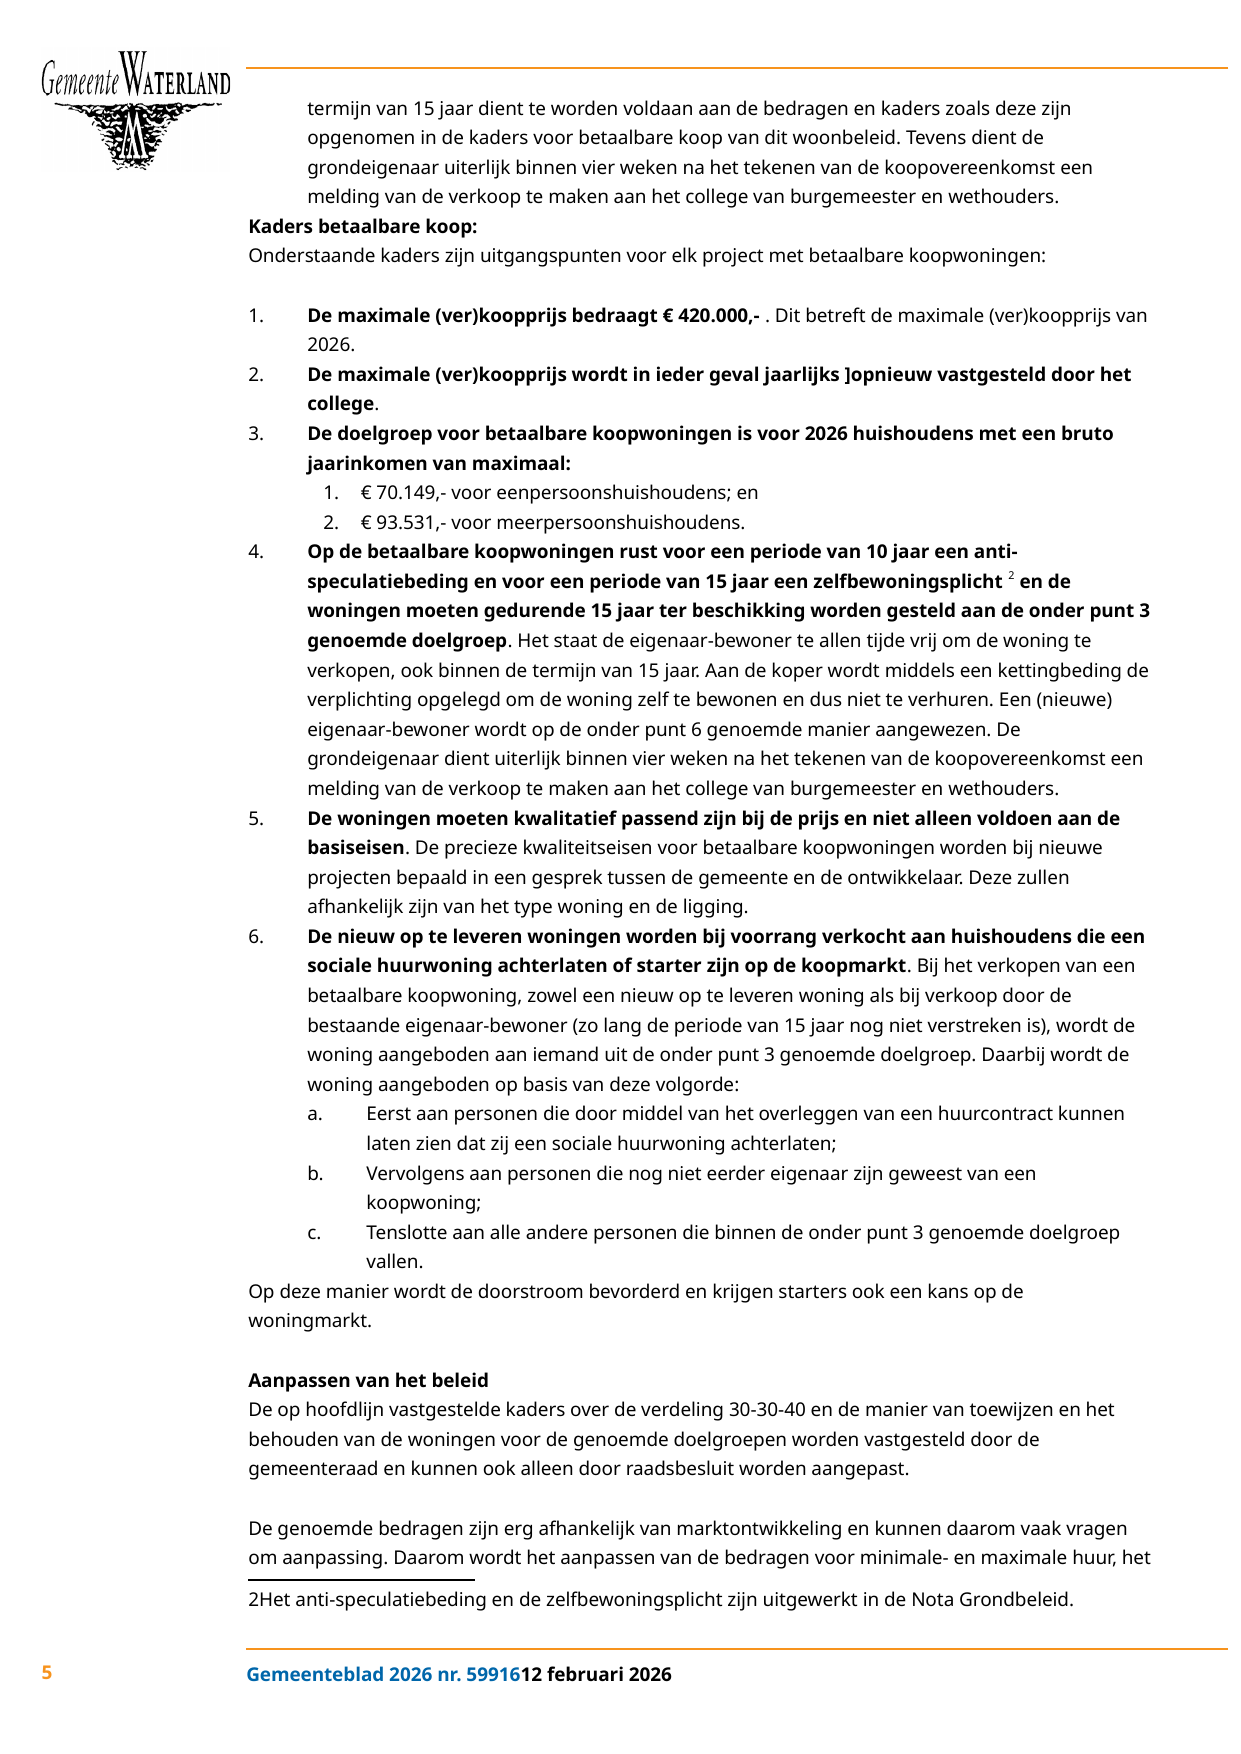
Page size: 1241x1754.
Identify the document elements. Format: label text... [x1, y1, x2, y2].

text De genoemde bedragen zijn erg afhankelijk van marktontwikkeling en kunnen daarom vaak vragen om aanpassing. Daarom wordt het aanpassen van de bedragen voor minimale- en maximale huur, het [248, 1515, 1152, 1570]
list De nieuw op te leveren woningen worden bij voorrang verkocht aan huishoudens die een sociale huurwoning achterlaten of starter zijn op de koopmarkt. Bij het verkopen van een betaalbare koopwoning, zowel een nieuw op te leveren woning als bij verkoop door de bestaande eigenaar-bewoner (zo lang de periode van 15 jaar nog niet verstreken is), wordt de woning aangeboden aan iemand uit de onder punt 3 genoemde doelgroep. Daarbij wordt de woning aangeboden op basis van deze volgorde: [248, 923, 1152, 1097]
list € 70.149,- voor eenpersoonshuishoudens; en [323, 479, 1152, 505]
list € 93.531,- voor meerpersoonshuishoudens. [323, 509, 1152, 535]
text Kaders betaalbare koop: [248, 213, 1152, 239]
list De woningen moeten kwalitatief passend zijn bij de prijs en niet alleen voldoen aan de basiseisen. De precieze kwaliteitseisen voor betaalbare koopwoningen worden bij nieuwe projecten bepaald in een gesprek tussen de gemeente en de ontwikkelaar. Deze zullen afhankelijk zijn van het type woning en de ligging. [248, 805, 1152, 919]
list Vervolgens aan personen die nog niet eerder eigenaar zijn geweest van een koopwoning; [307, 1160, 1152, 1215]
list Op de betaalbare koopwoningen rust voor een periode van 10 jaar een anti-speculatiebeding en voor een periode van 15 jaar een zelfbewoningsplicht en de woningen moeten gedurende 15 jaar ter beschikking worden gesteld aan de onder punt 3 genoemde doelgroep. Het staat de eigenaar-bewoner te allen tijde vrij om de woning te verkopen, ook binnen de termijn van 15 jaar. Aan de koper wordt middels een kettingbeding de verplichting opgelegd om de woning zelf te bewonen en dus niet te verhuren. Een (nieuwe) eigenaar-bewoner wordt op de onder punt 6 genoemde manier aangewezen. De grondeigenaar dient uiterlijk binnen vier weken na het tekenen van de koopovereenkomst een melding van de verkoop te maken aan het college van burgemeester en wethouders. [248, 538, 1152, 801]
list Eerst aan personen die door middel van het overleggen van een huurcontract kunnen laten zien dat zij een sociale huurwoning achterlaten; [307, 1101, 1152, 1156]
text Onderstaande kaders zijn uitgangspunten voor elk project met betaalbare koopwoningen: [248, 243, 1152, 268]
text Op deze manier wordt de doorstroom bevorderd en krijgen starters ook een kans op de woningmarkt. [248, 1278, 1152, 1333]
list Het anti-speculatiebeding en de zelfbewoningsplicht zijn uitgewerkt in de Nota Grondbeleid. [248, 1586, 1152, 1612]
list De doelgroep voor betaalbare koopwoningen is voor 2026 huishoudens met een bruto jaarinkomen van maximaal: [248, 420, 1152, 476]
text Aanpassen van het beleid [248, 1367, 1152, 1393]
list De maximale (ver)koopprijs wordt in ieder geval jaarlijks ]opnieuw vastgesteld door het college. [248, 361, 1152, 416]
list De maximale (ver)koopprijs bedraagt € 420.000,- . Dit betreft de maximale (ver)koopprijs van 2026. [248, 302, 1152, 357]
list Tenslotte aan alle andere personen die binnen de onder punt 3 genoemde doelgroep vallen. [307, 1219, 1152, 1274]
picture [41, 47, 231, 172]
text De op hoofdlijn vastgestelde kaders over de verdeling 30-30-40 en de manier van toewijzen en het behouden van de woningen voor de genoemde doelgroepen worden vastgesteld door de gemeenteraad en kunnen ook alleen door raadsbesluit worden aangepast. [248, 1396, 1152, 1481]
list termijn van 15 jaar dient te worden voldaan aan de bedragen en kaders zoals deze zijn opgenomen in de kaders voor betaalbare koop van dit woonbeleid. Tevens dient de grondeigenaar uiterlijk binnen vier weken na het tekenen van de koopovereenkomst een melding van de verkoop te maken aan het college van burgemeester en wethouders. [248, 95, 1152, 209]
